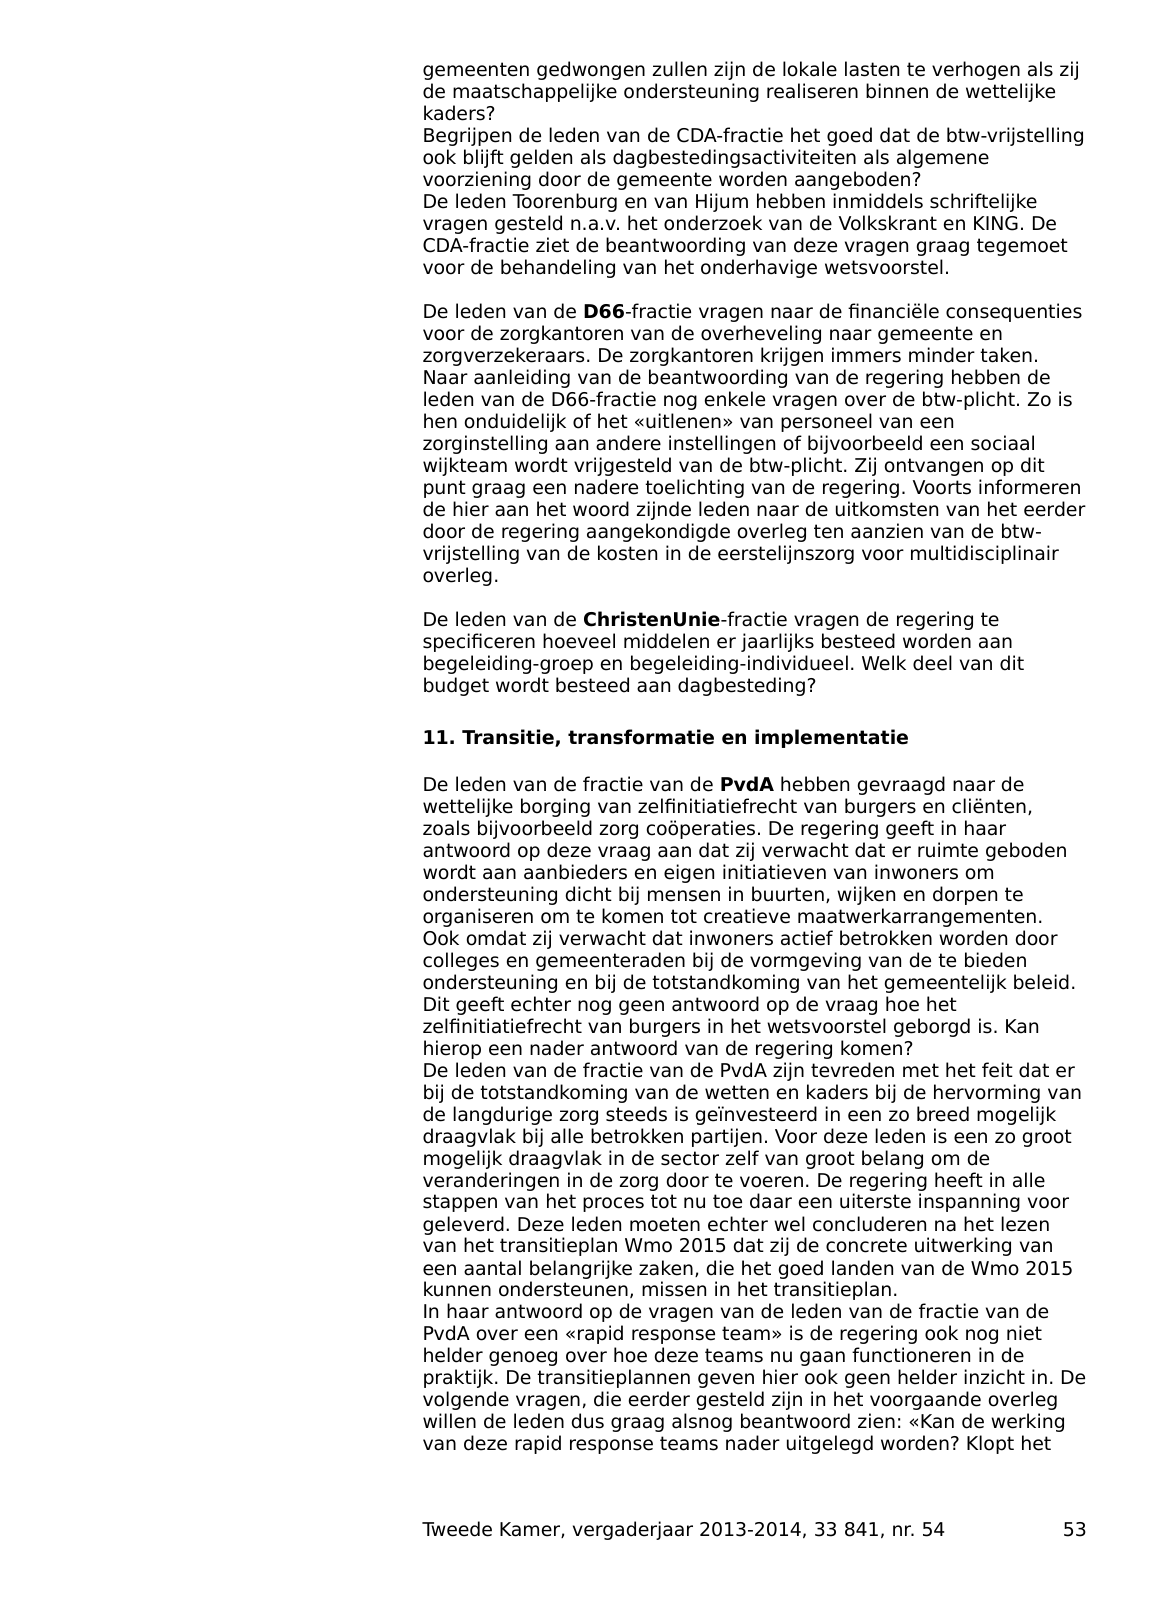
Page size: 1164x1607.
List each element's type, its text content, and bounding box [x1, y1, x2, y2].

text In haar antwoord op de vragen van de leden van de fractie van de PvdA over een «rapid response team» is de regering ook nog niet helder genoeg over hoe deze teams nu gaan functioneren in de praktijk. De transitieplannen geven hier ook geen helder inzicht in. De volgende vragen, die eerder gesteld zijn in het voorgaande overleg willen de leden dus graag alsnog beantwoord zien: «Kan de werking van deze rapid response teams nader uitgelegd worden? Klopt het [422, 1301, 1087, 1455]
text De leden van de ChristenUnie-fractie vragen de regering te specificeren hoeveel middelen er jaarlijks besteed worden aan begeleiding-groep en begeleiding-individueel. Welk deel van dit budget wordt besteed aan dagbesteding? [422, 609, 1087, 697]
text gemeenten gedwongen zullen zijn de lokale lasten te verhogen als zij de maatschappelijke ondersteuning realiseren binnen de wettelijke kaders? [422, 59, 1087, 125]
subtitle 11. Transitie, transformatie en implementatie [422, 727, 1087, 749]
text De leden Toorenburg en van Hijum hebben inmiddels schriftelijke vragen gesteld n.a.v. het onderzoek van de Volkskrant en KING. De CDA-fractie ziet de beantwoording van deze vragen graag tegemoet voor de behandeling van het onderhavige wetsvoorstel. [422, 191, 1087, 279]
text Begrijpen de leden van de CDA-fractie het goed dat de btw-vrijstelling ook blijft gelden als dagbestedingsactiviteiten als algemene voorziening door de gemeente worden aangeboden? [422, 125, 1087, 191]
text De leden van de D66-fractie vragen naar de financiële consequenties voor de zorgkantoren van de overheveling naar gemeente en zorgverzekeraars. De zorgkantoren krijgen immers minder taken. [422, 301, 1087, 367]
text Naar aanleiding van de beantwoording van de regering hebben de leden van de D66-fractie nog enkele vragen over de btw-plicht. Zo is hen onduidelijk of het «uitlenen» van personeel van een zorginstelling aan andere instellingen of bijvoorbeeld een sociaal wijkteam wordt vrijgesteld van de btw-plicht. Zij ontvangen op dit punt graag een nadere toelichting van de regering. Voorts informeren de hier aan het woord zijnde leden naar de uitkomsten van het eerder door de regering aangekondigde overleg ten aanzien van de btw-vrijstelling van de kosten in de eerstelijnszorg voor multidisciplinair overleg. [422, 367, 1087, 587]
text De leden van de fractie van de PvdA hebben gevraagd naar de wettelijke borging van zelfinitiatiefrecht van burgers en cliënten, zoals bijvoorbeeld zorg coöperaties. De regering geeft in haar antwoord op deze vraag aan dat zij verwacht dat er ruimte geboden wordt aan aanbieders en eigen initiatieven van inwoners om ondersteuning dicht bij mensen in buurten, wijken en dorpen te organiseren om te komen tot creatieve maatwerkarrangementen. Ook omdat zij verwacht dat inwoners actief betrokken worden door colleges en gemeenteraden bij de vormgeving van de te bieden ondersteuning en bij de totstandkoming van het gemeentelijk beleid. Dit geeft echter nog geen antwoord op de vraag hoe het zelfinitiatiefrecht van burgers in het wetsvoorstel geborgd is. Kan hierop een nader antwoord van de regering komen? [422, 774, 1087, 1059]
text De leden van de fractie van de PvdA zijn tevreden met het feit dat er bij de totstandkoming van de wetten en kaders bij de hervorming van de langdurige zorg steeds is geïnvesteerd in een zo breed mogelijk draagvlak bij alle betrokken partijen. Voor deze leden is een zo groot mogelijk draagvlak in de sector zelf van groot belang om de veranderingen in de zorg door te voeren. De regering heeft in alle stappen van het proces tot nu toe daar een uiterste inspanning voor geleverd. Deze leden moeten echter wel concluderen na het lezen van het transitieplan Wmo 2015 dat zij de concrete uitwerking van een aantal belangrijke zaken, die het goed landen van de Wmo 2015 kunnen ondersteunen, missen in het transitieplan. [422, 1059, 1087, 1301]
